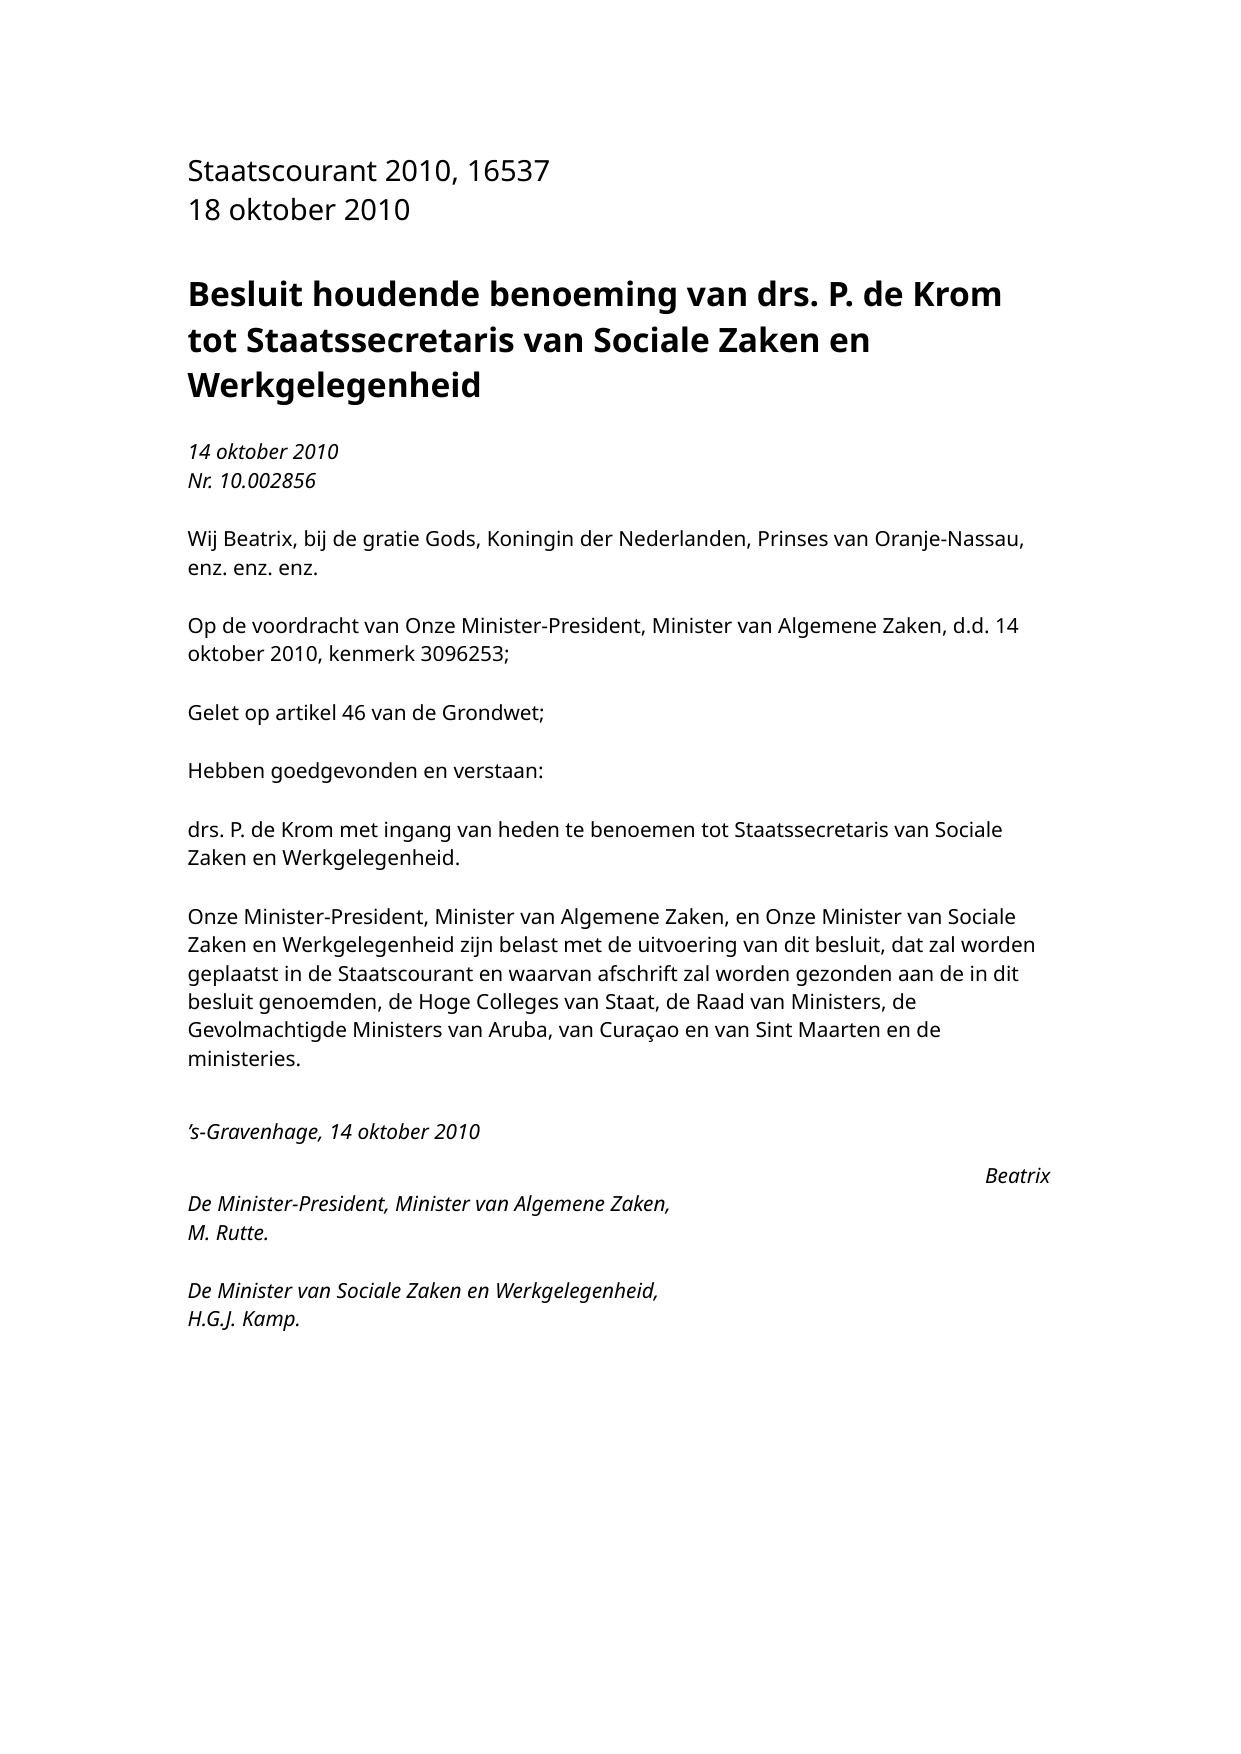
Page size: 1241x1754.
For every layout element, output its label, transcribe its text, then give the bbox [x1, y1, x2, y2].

text H.G.J. Kamp. [187, 1304, 1053, 1333]
text Wij Beatrix, bij de gratie Gods, Koningin der Nederlanden, Prinses van Oranje-Nassau, enz. enz. enz. [187, 524, 1053, 581]
text drs. P. de Krom met ingang van heden te benoemen tot Staatssecretaris van Sociale Zaken en Werkgelegenheid. [187, 815, 1053, 872]
text Hebben goedgevonden en verstaan: [187, 756, 1053, 785]
text De Minister van Sociale Zaken en Werkgelegenheid, [187, 1276, 1053, 1304]
text 18 oktober 2010 [187, 190, 1053, 229]
text Nr. 10.002856 [187, 466, 1053, 494]
text Op de voordracht van Onze Minister-President, Minister van Algemene Zaken, d.d. 14 oktober 2010, kenmerk 3096253; [187, 611, 1053, 668]
text De Minister-President, Minister van Algemene Zaken, [187, 1189, 1053, 1218]
text Beatrix [187, 1161, 1053, 1189]
text ’s-Gravenhage, 14 oktober 2010 [187, 1117, 1053, 1146]
text 14 oktober 2010 [187, 437, 1053, 466]
text Gelet op artikel 46 van de Grondwet; [187, 698, 1053, 726]
text Onze Minister-President, Minister van Algemene Zaken, en Onze Minister van Sociale Zaken en Werkgelegenheid zijn belast met de uitvoering van dit besluit, dat zal worden geplaatst in de Staatscourant en waarvan afschrift zal worden gezonden aan de in dit besluit genoemden, de Hoge Colleges van Staat, de Raad van Ministers, de Gevolmachtigde Ministers van Aruba, van Curaçao en van Sint Maarten en de ministeries. [187, 902, 1053, 1072]
subtitle Besluit houdende benoeming van drs. P. de Krom tot Staatssecretaris van Sociale Zaken en Werkgelegenheid [187, 271, 1053, 407]
text Staatscourant 2010, 16537 [187, 150, 1053, 190]
text M. Rutte. [187, 1218, 1053, 1246]
